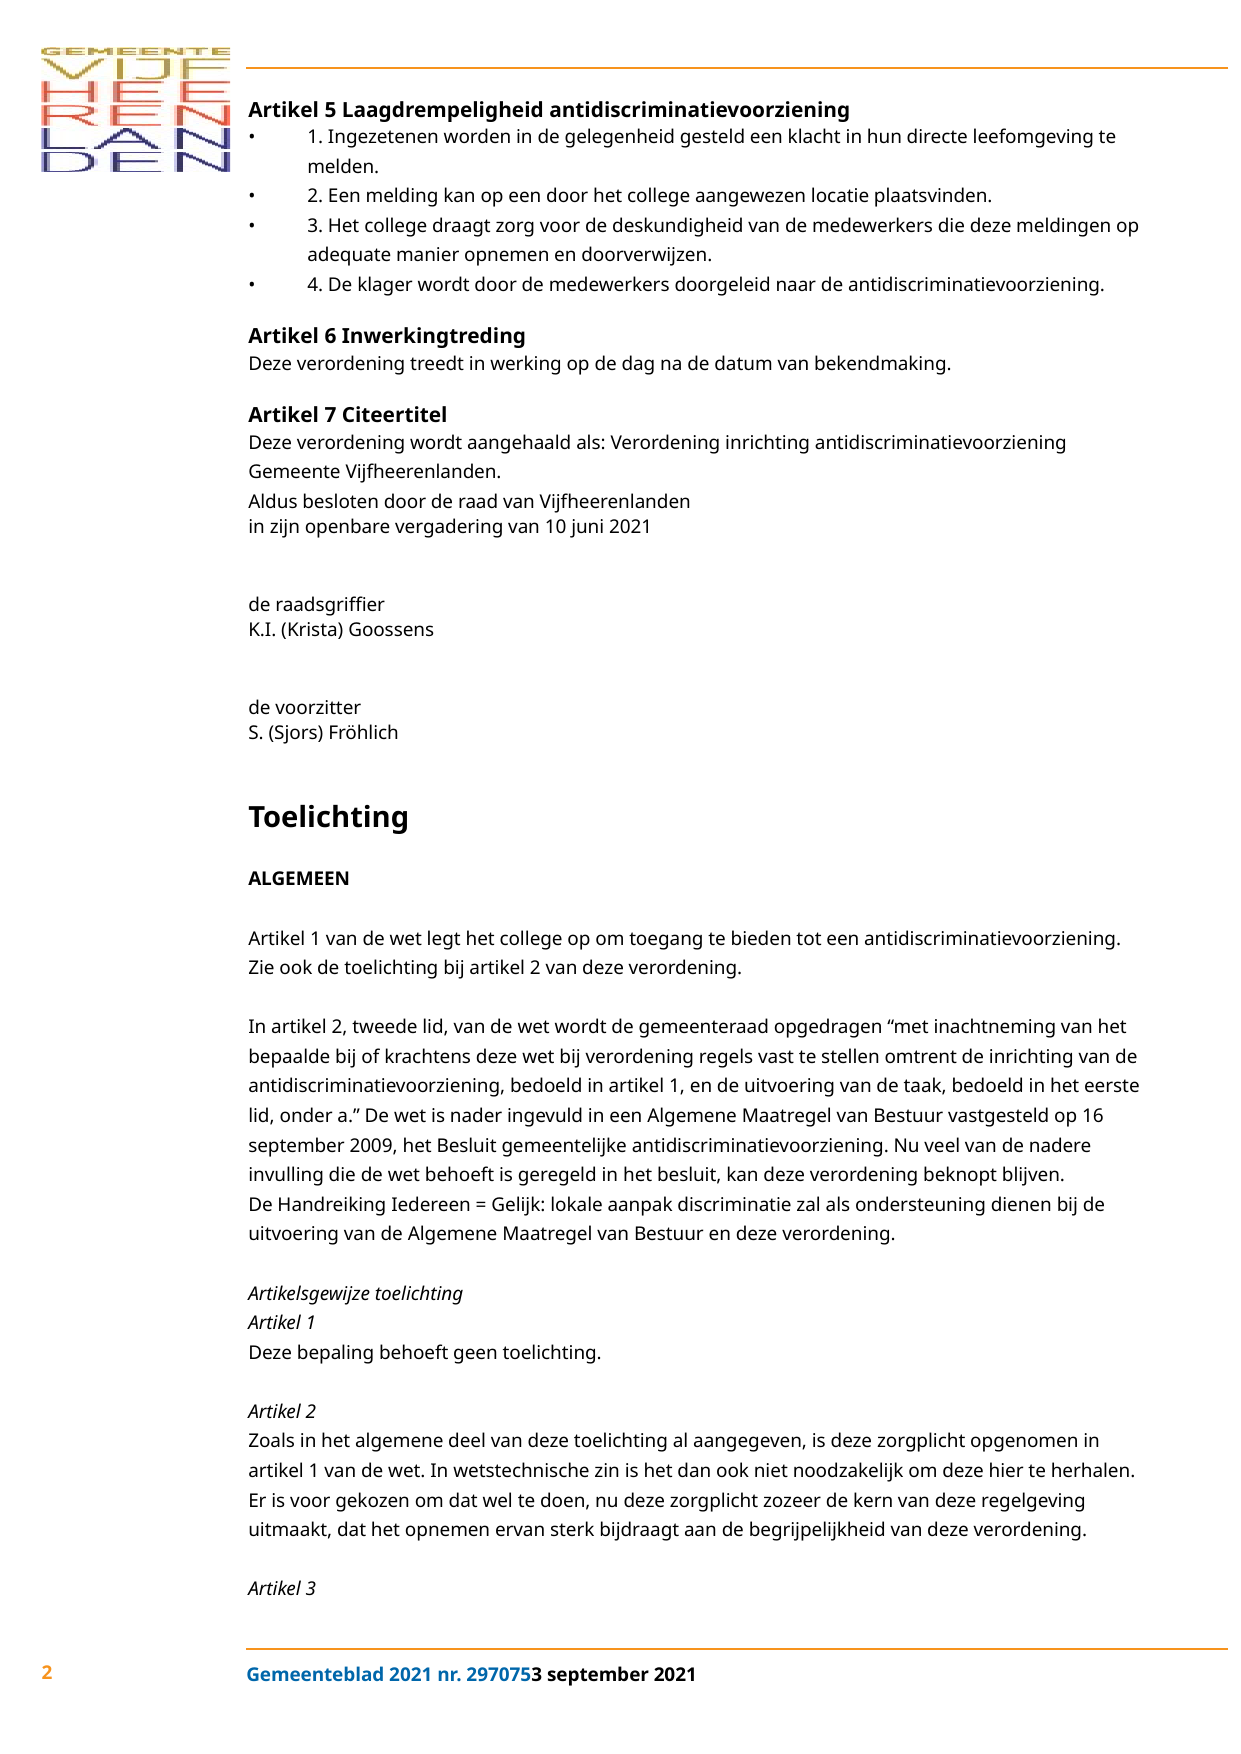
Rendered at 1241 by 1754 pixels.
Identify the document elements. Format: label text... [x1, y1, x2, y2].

text Deze verordening wordt aangehaald als: Verordening inrichting antidiscriminatievoorziening Gemeente Vijfheerenlanden. [248, 429, 1152, 484]
text Artikel 6 Inwerkingtreding [248, 322, 1152, 350]
text Aldus besloten door de raad van Vijfheerenlanden [248, 488, 1152, 514]
list 3. Het college draagt zorg voor de deskundigheid van de medewerkers die deze meldingen op adequate manier opnemen en doorverwijzen. [248, 212, 1152, 267]
text Artikel 7 Citeertitel [248, 400, 1152, 429]
text Artikel 1 [248, 1309, 1152, 1335]
list 2. Een melding kan op een door het college aangewezen locatie plaatsvinden. [248, 182, 1152, 208]
text De Handreiking Iedereen = Gelijk: lokale aanpak discriminatie zal als ondersteuning dienen bij de uitvoering van de Algemene Maatregel van Bestuur en deze verordening. [248, 1191, 1152, 1246]
text Artikelsgewijze toelichting [248, 1280, 1152, 1306]
text Artikel 5 Laagdrempeligheid antidiscriminatievoorziening [248, 95, 1152, 123]
text Zoals in het algemene deel van deze toelichting al aangegeven, is deze zorgplicht opgenomen in artikel 1 van de wet. In wetstechnische zin is het dan ook niet noodzakelijk om deze hier te herhalen. Er is voor gekozen om dat wel te doen, nu deze zorgplicht zozeer de kern van deze regelgeving uitmaakt, dat het opnemen ervan sterk bijdraagt aan de begrijpelijkheid van deze verordening. [248, 1428, 1152, 1542]
text in zijn openbare vergadering van 10 juni 2021 [248, 514, 1152, 539]
list 4. De klager wordt door de medewerkers doorgeleid naar de antidiscriminatievoorziening. [248, 271, 1152, 297]
picture [41, 47, 231, 172]
text de voorzitter [248, 694, 1152, 719]
text K.I. (Krista) Goossens [248, 617, 1152, 642]
text In artikel 2, tweede lid, van de wet wordt de gemeenteraad opgedragen “met inachtneming van het bepaalde bij of krachtens deze wet bij verordening regels vast te stellen omtrent de inrichting van de antidiscriminatievoorziening, bedoeld in artikel 1, en de uitvoering van de taak, bedoeld in het eerste lid, onder a.” De wet is nader ingevuld in een Algemene Maatregel van Bestuur vastgesteld op 16 september 2009, het Besluit gemeentelijke antidiscriminatievoorziening. Nu veel van de nadere invulling die de wet behoeft is geregeld in het besluit, kan deze verordening beknopt blijven. [248, 1013, 1152, 1187]
text Artikel 1 van de wet legt het college op om toegang te bieden tot een antidiscriminatievoorziening. Zie ook de toelichting bij artikel 2 van deze verordening. [248, 925, 1152, 980]
text de raadsgriffier [248, 591, 1152, 617]
text ALGEMEEN [248, 866, 1152, 891]
text Deze verordening treedt in werking op de dag na de datum van bekendmaking. [248, 350, 1152, 376]
text Toelichting [248, 797, 1152, 836]
text S. (Sjors) Fröhlich [248, 719, 1152, 745]
text Artikel 2 [248, 1398, 1152, 1424]
text Artikel 3 [248, 1576, 1152, 1601]
text Deze bepaling behoeft geen toelichting. [248, 1339, 1152, 1365]
list 1. Ingezetenen worden in de gelegenheid gesteld een klacht in hun directe leefomgeving te melden. [248, 123, 1152, 178]
